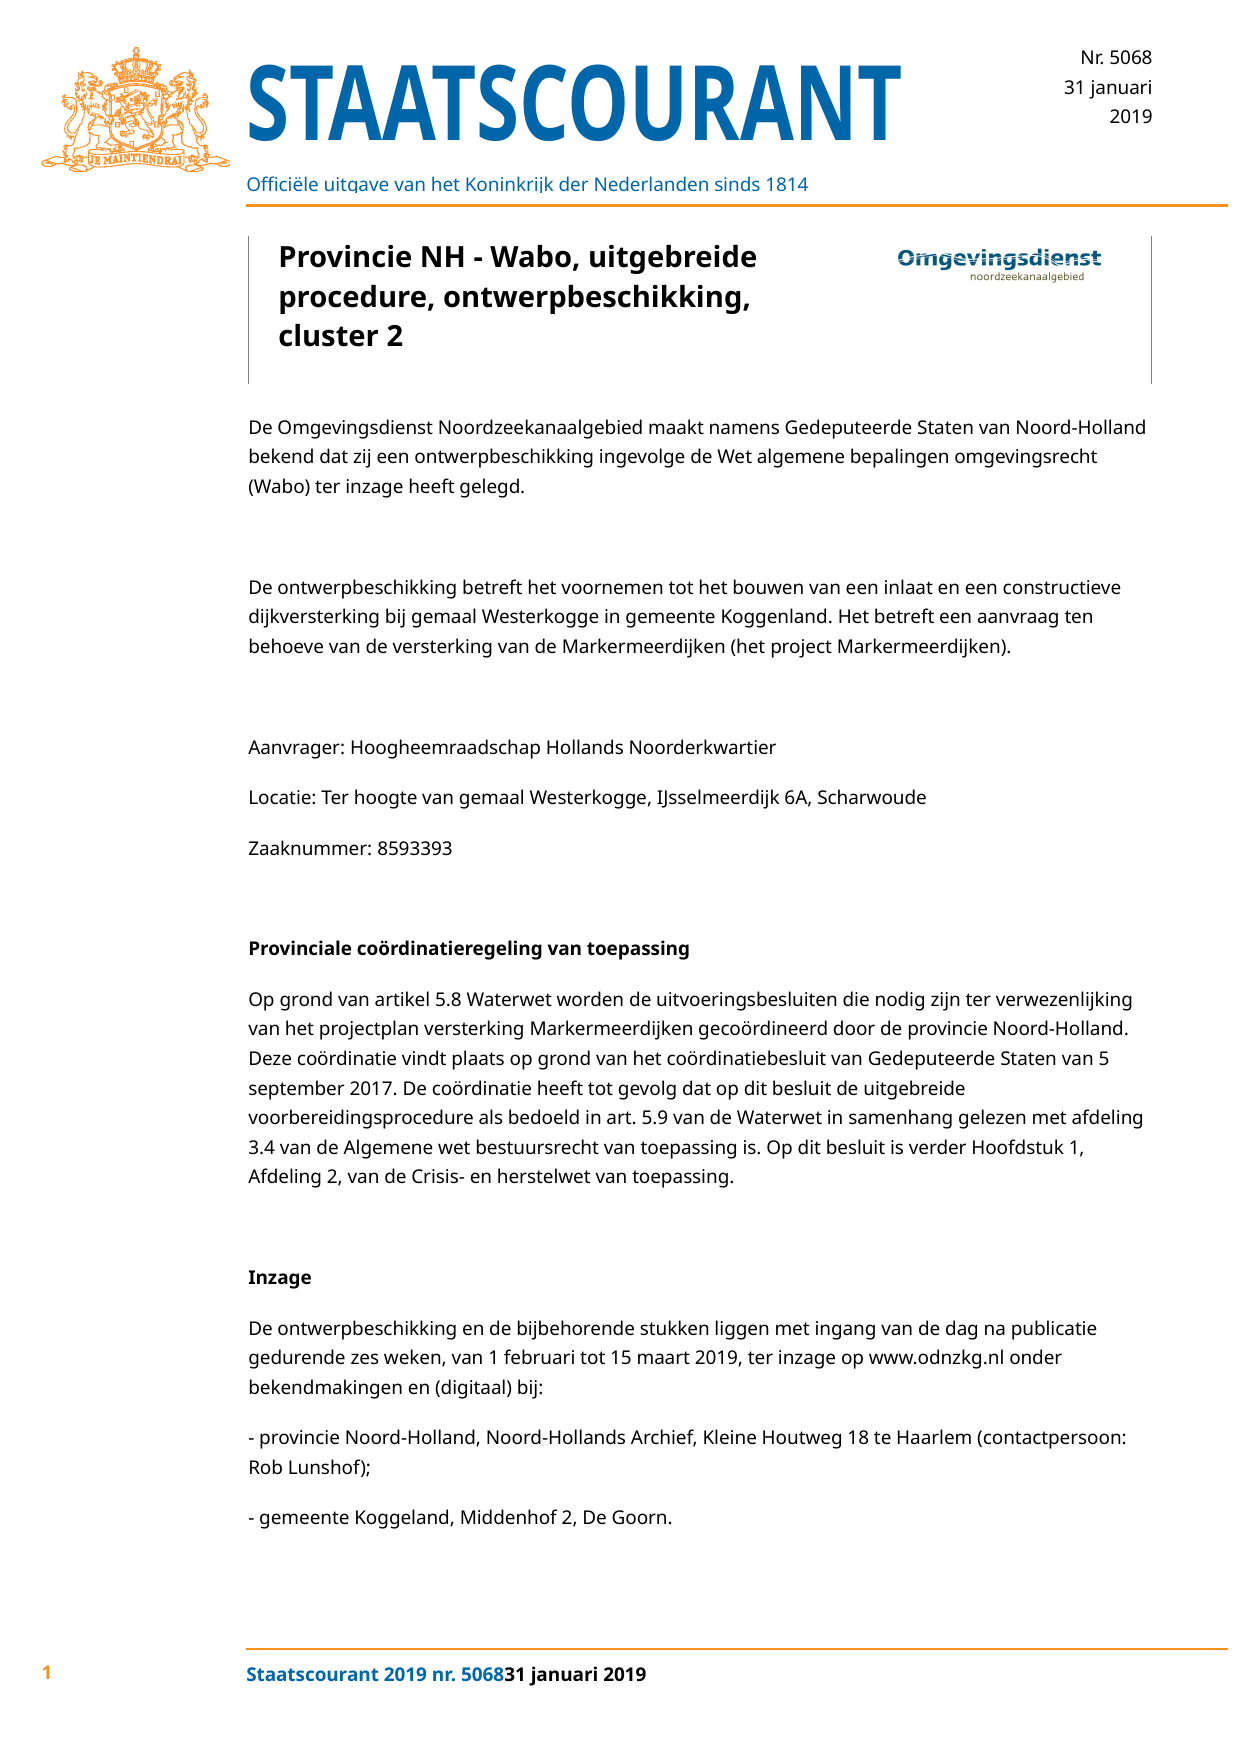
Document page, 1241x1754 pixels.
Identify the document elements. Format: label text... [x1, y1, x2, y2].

picture [882, 236, 1119, 300]
picture [41, 47, 231, 172]
text Aanvrager: Hoogheemraadschap Hollands Noorderkwartier [248, 734, 1152, 760]
text Locatie: Ter hoogte van gemaal Westerkogge, IJsselmeerdijk 6A, Scharwoude [248, 784, 1152, 810]
text De ontwerpbeschikking en de bijbehorende stukken liggen met ingang van de dag na publicatie gedurende zes weken, van 1 februari tot 15 maart 2019, ter inzage op www.odnzkg.nl onder bekendmakingen en (digitaal) bij: [248, 1315, 1152, 1400]
text De Omgevingsdienst Noordzeekanaalgebied maakt namens Gedeputeerde Staten van Noord-Holland bekend dat zij een ontwerpbeschikking ingevolge de Wet algemene bepalingen omgevingsrecht (Wabo) ter inzage heeft gelegd. [248, 414, 1152, 499]
table_header Provincie NH - Wabo, uitgebreide procedure, ontwerpbeschikking, cluster 2 [249, 236, 850, 384]
text Zaaknummer: 8593393 [248, 835, 1152, 861]
text - gemeente Koggeland, Middenhof 2, De Goorn. [248, 1504, 1152, 1530]
text Op grond van artikel 5.8 Waterwet worden de uitvoeringsbesluiten die nodig zijn ter verwezenlijking van het projectplan versterking Markermeerdijken gecoördineerd door de provincie Noord-Holland. Deze coördinatie vindt plaats op grond van het coördinatiebesluit van Gedeputeerde Staten van 5 september 2017. De coördinatie heeft tot gevolg dat op dit besluit de uitgebreide voorbereidingsprocedure als bedoeld in art. 5.9 van de Waterwet in samenhang gelezen met afdeling 3.4 van de Algemene wet bestuursrecht van toepassing is. Op dit besluit is verder Hoofdstuk 1, Afdeling 2, van de Crisis- en herstelwet van toepassing. [248, 986, 1152, 1189]
text Provinciale coördinatieregeling van toepassing [248, 936, 1152, 961]
table_header [850, 236, 1151, 384]
text - provincie Noord-Holland, Noord-Hollands Archief, Kleine Houtweg 18 te Haarlem (contactpersoon: Rob Lunshof); [248, 1424, 1152, 1480]
text De ontwerpbeschikking betreft het voornemen tot het bouwen van een inlaat en een constructieve dijkversterking bij gemaal Westerkogge in gemeente Koggenland. Het betreft een aanvraag ten behoeve van de versterking van de Markermeerdijken (het project Markermeerdijken). [248, 574, 1152, 659]
text Inzage [248, 1264, 1152, 1290]
